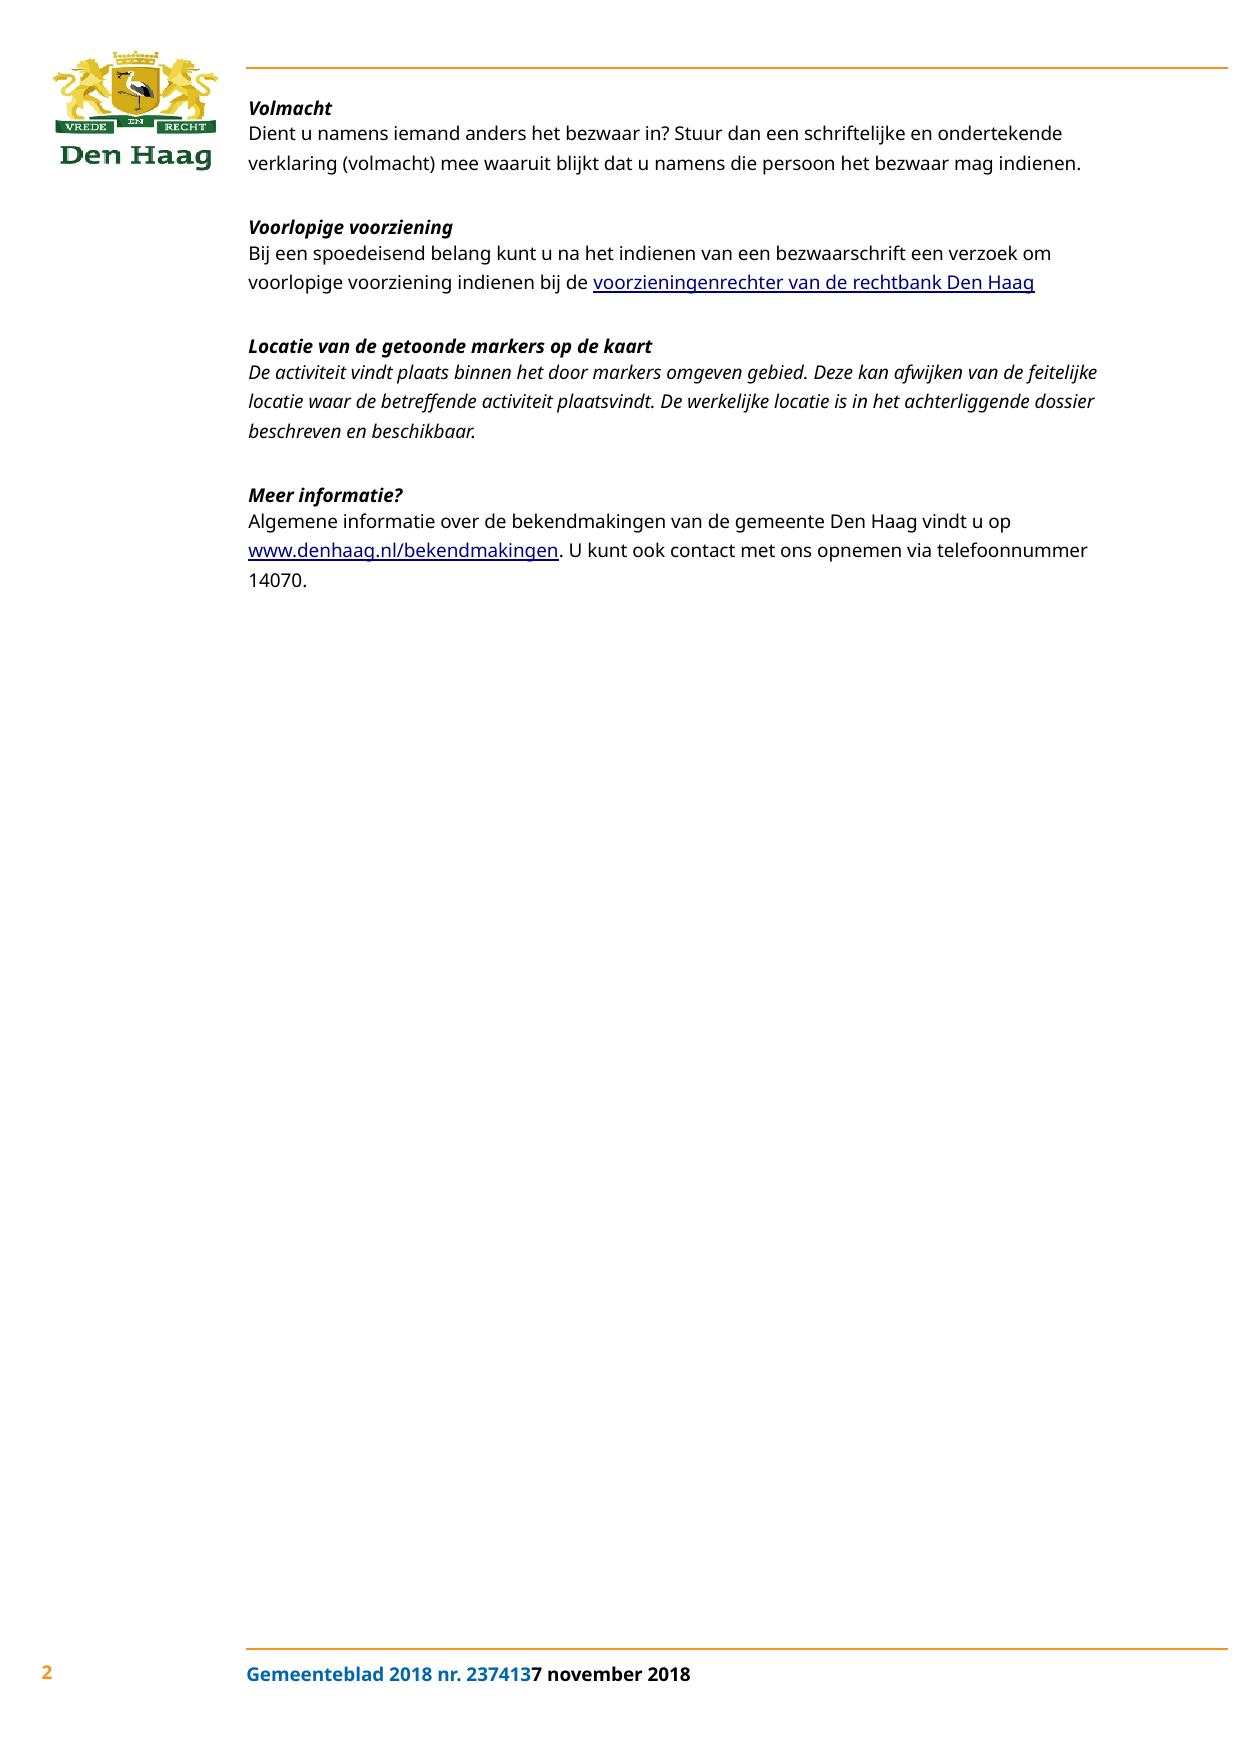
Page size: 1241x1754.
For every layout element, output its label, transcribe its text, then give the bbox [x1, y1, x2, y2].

text De activiteit vindt plaats binnen het door markers omgeven gebied. Deze kan afwijken van de feitelijke locatie waar de betreffende activiteit plaatsvindt. De werkelijke locatie is in het achterliggende dossier beschreven en beschikbaar. [248, 359, 1152, 444]
text Dient u namens iemand anders het bezwaar in? Stuur dan een schriftelijke en ondertekende verklaring (volmacht) mee waaruit blijkt dat u namens die persoon het bezwaar mag indienen. [248, 121, 1152, 176]
text Voorlopige voorziening [248, 214, 1152, 240]
text Meer informatie? [248, 482, 1152, 508]
picture [41, 47, 231, 172]
text Algemene informatie over de bekendmakingen van de gemeente Den Haag vindt u op www.denhaag.nl/bekendmakingen. U kunt ook contact met ons opnemen via telefoonnummer 14070. [248, 508, 1152, 593]
text Bij een spoedeisend belang kunt u na het indienen van een bezwaarschrift een verzoek om voorlopige voorziening indienen bij de voorzieningenrechter van de rechtbank Den Haag [248, 240, 1152, 295]
text Volmacht [248, 95, 1152, 121]
text Locatie van de getoonde markers op de kaart [248, 333, 1152, 359]
